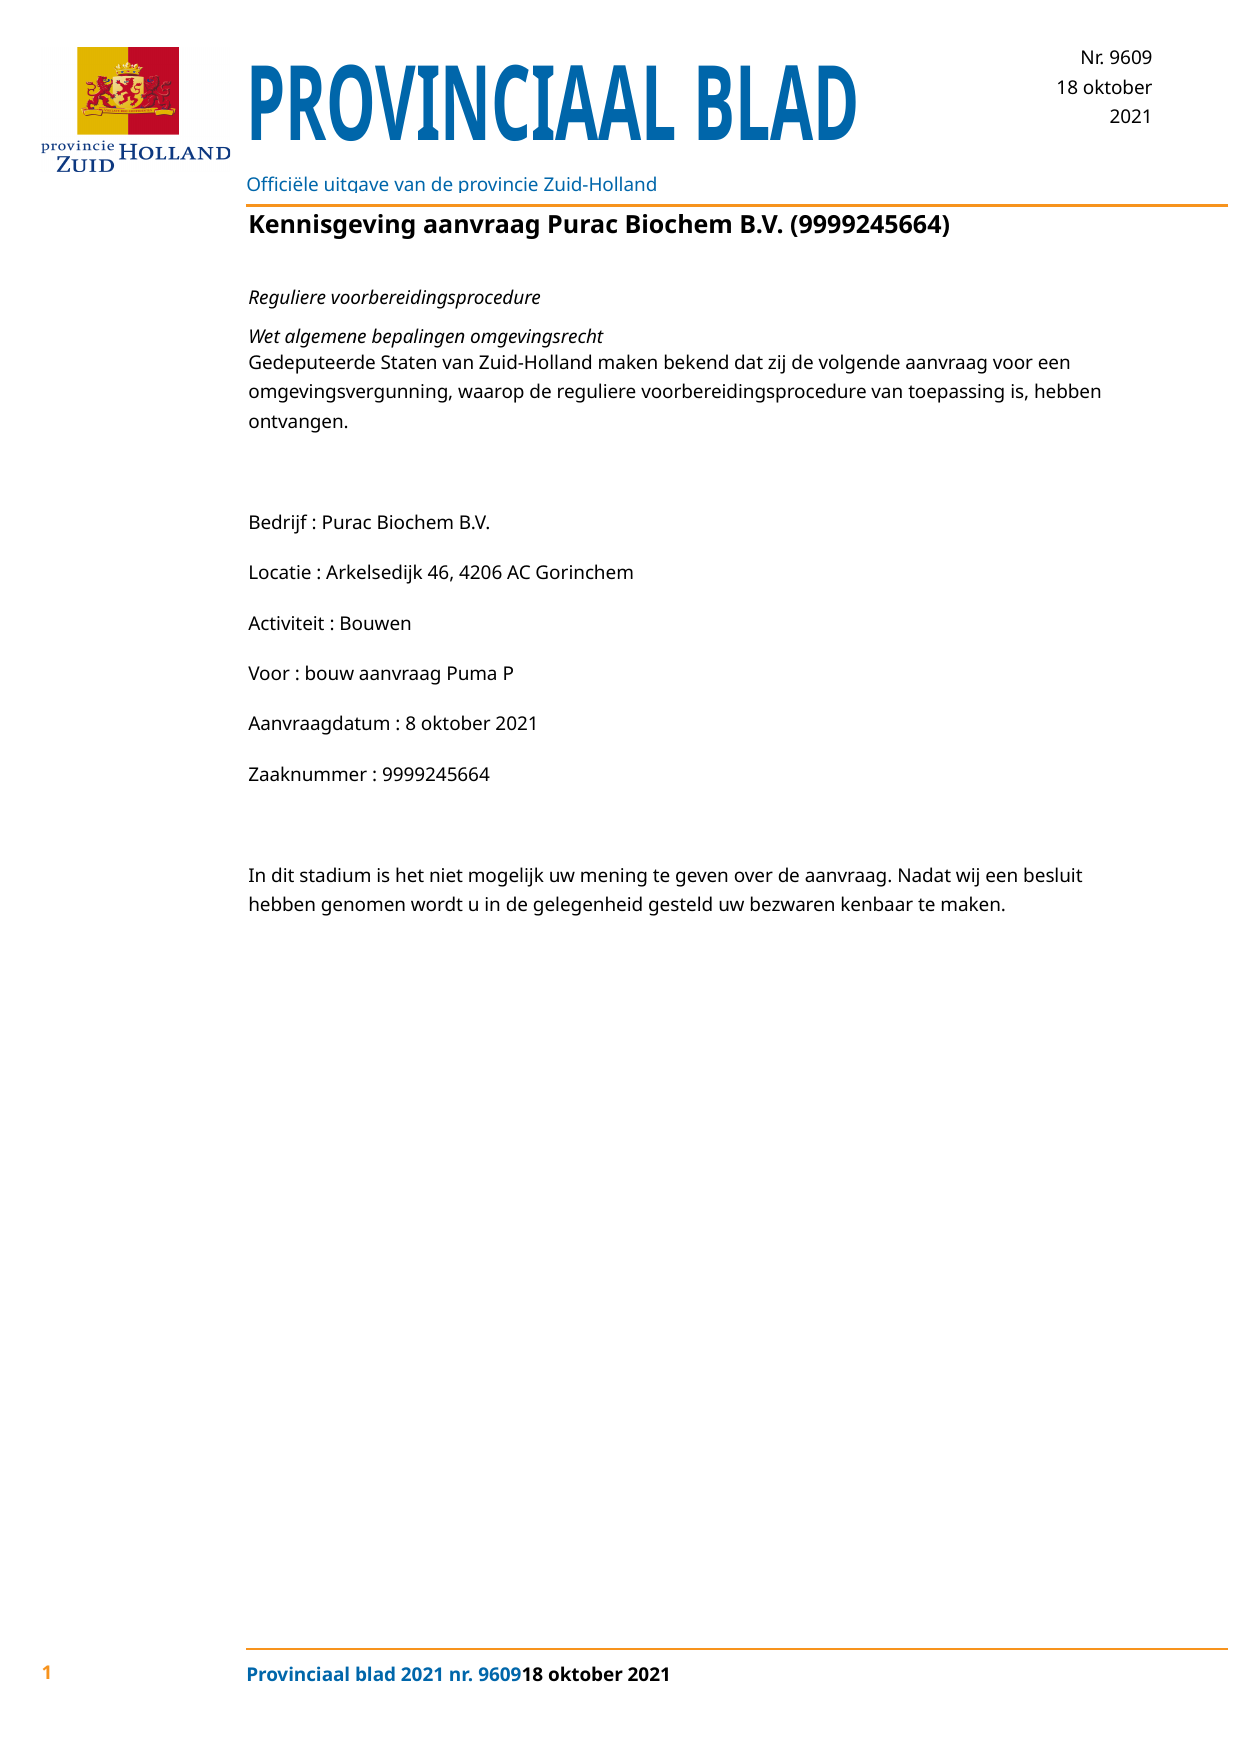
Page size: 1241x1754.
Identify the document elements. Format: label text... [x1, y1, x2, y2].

text Locatie : Arkelsedijk 46, 4206 AC Gorinchem [248, 559, 1152, 585]
text Activiteit : Bouwen [248, 610, 1152, 635]
picture [41, 47, 231, 172]
text In dit stadium is het niet mogelijk uw mening te geven over de aanvraag. Nadat wij een besluit hebben genomen wordt u in de gelegenheid gesteld uw bezwaren kenbaar te maken. [248, 862, 1152, 917]
text Bedrijf : Purac Biochem B.V. [248, 509, 1152, 534]
text Gedeputeerde Staten van Zuid-Holland maken bekend dat zij de volgende aanvraag voor een omgevingsvergunning, waarop de reguliere voorbereidingsprocedure van toepassing is, hebben ontvangen. [248, 349, 1152, 434]
text Zaaknummer : 9999245664 [248, 761, 1152, 787]
text Wet algemene bepalingen omgevingsrecht [248, 323, 1152, 349]
text Reguliere voorbereidingsprocedure [248, 284, 1152, 309]
text Kennisgeving aanvraag Purac Biochem B.V. (9999245664) [248, 207, 1152, 241]
text Aanvraagdatum : 8 oktober 2021 [248, 711, 1152, 736]
text Voor : bouw aanvraag Puma P [248, 660, 1152, 686]
